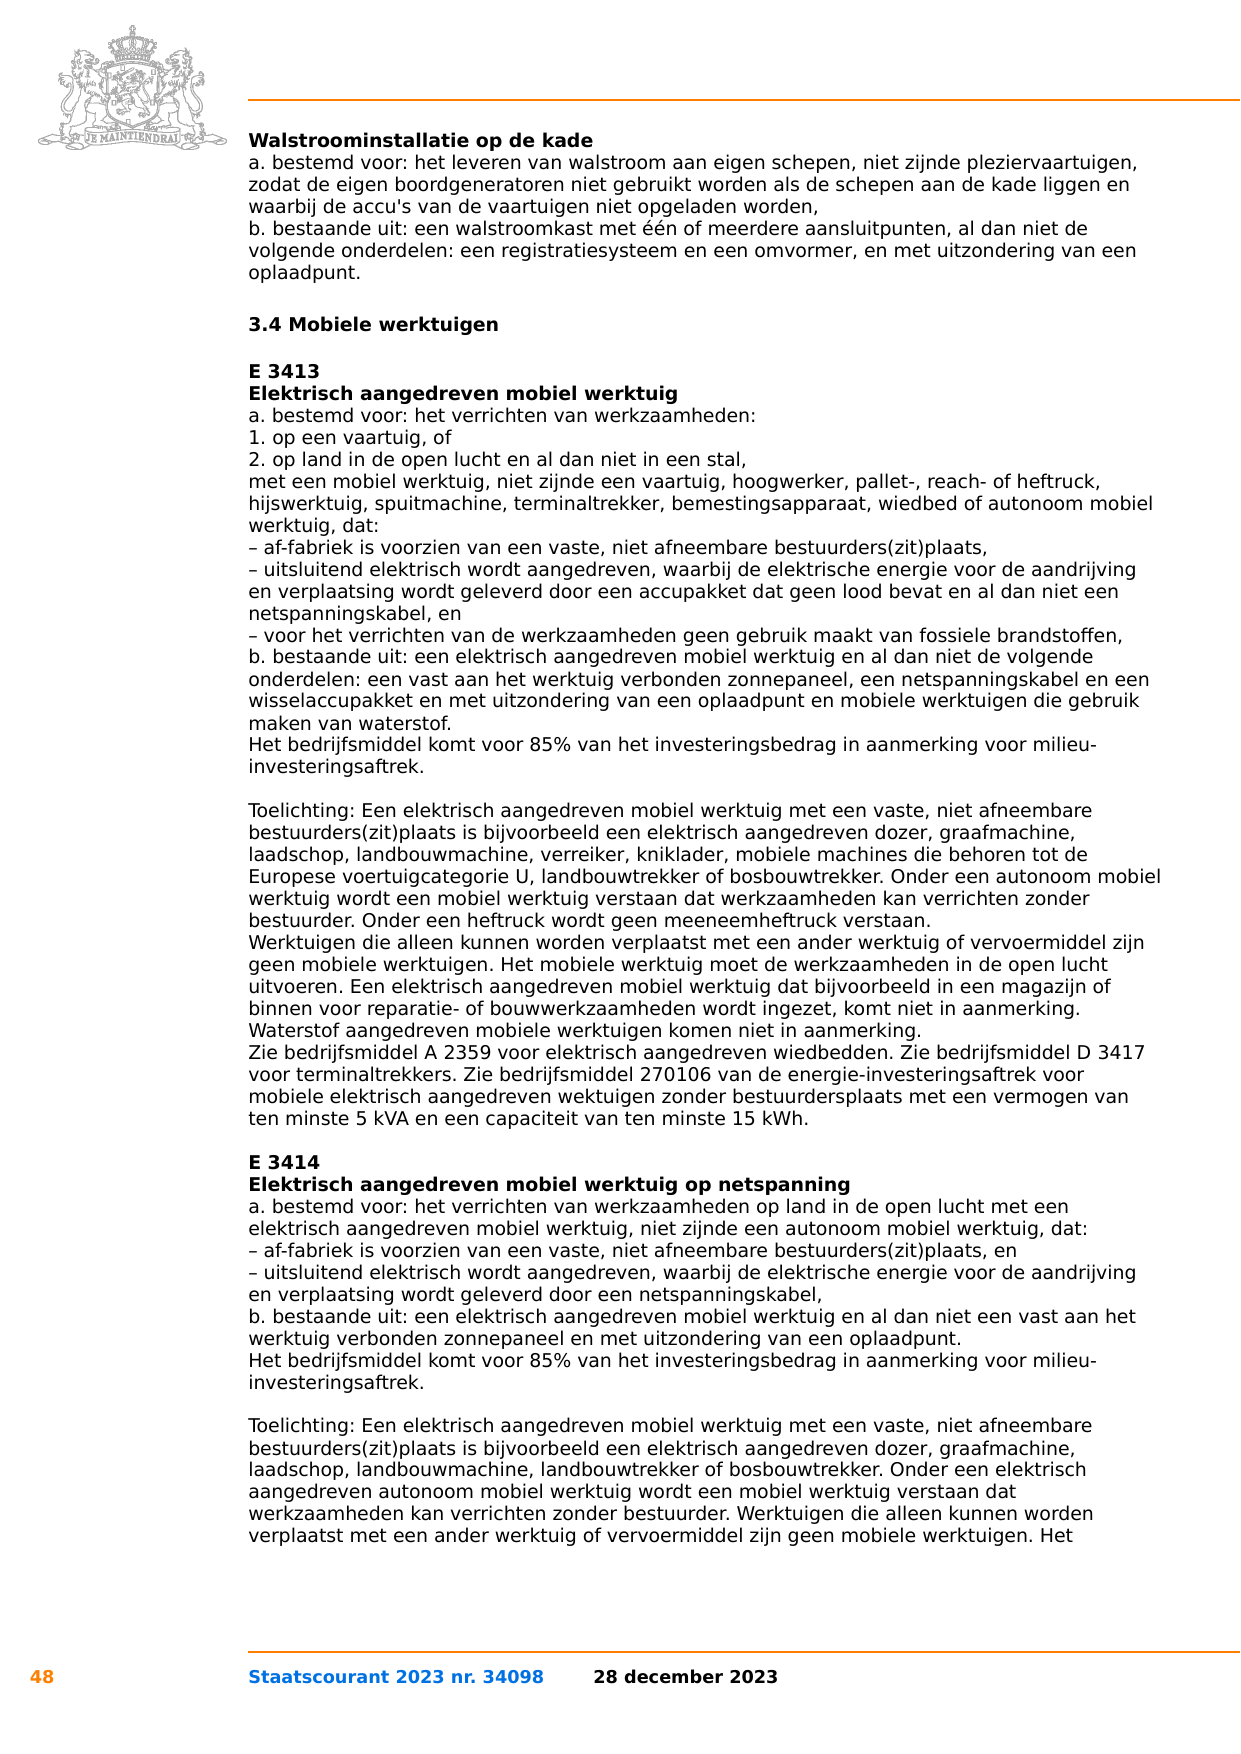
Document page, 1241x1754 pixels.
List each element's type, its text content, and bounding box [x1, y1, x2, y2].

text Walstroominstallatie op de kade [248, 130, 1163, 152]
text 1. op een vaartuig, of [248, 427, 1163, 449]
text 2. op land in de open lucht en al dan niet in een stal, [248, 449, 1163, 471]
subtitle 3.4 Mobiele werktuigen [248, 314, 1163, 336]
text Toelichting: Een elektrisch aangedreven mobiel werktuig met een vaste, niet afneembare bestuurders(zit)plaats is bijvoorbeeld een elektrisch aangedreven dozer, graafmachine, laadschop, landbouwmachine, landbouwtrekker of bosbouwtrekker. Onder een elektrisch aangedreven autonoom mobiel werktuig wordt een mobiel werktuig verstaan dat werkzaamheden kan verrichten zonder bestuurder. Werktuigen die alleen kunnen worden verplaatst met een ander werktuig of vervoermiddel zijn geen mobiele werktuigen. Het [248, 1415, 1163, 1547]
text b. bestaande uit: een elektrisch aangedreven mobiel werktuig en al dan niet een vast aan het werktuig verbonden zonnepaneel en met uitzondering van een oplaadpunt. [248, 1306, 1163, 1349]
text Toelichting: Een elektrisch aangedreven mobiel werktuig met een vaste, niet afneembare bestuurders(zit)plaats is bijvoorbeeld een elektrisch aangedreven dozer, graafmachine, laadschop, landbouwmachine, verreiker, kniklader, mobiele machines die behoren tot de Europese voertuigcategorie U, landbouwtrekker of bosbouwtrekker. Onder een autonoom mobiel werktuig wordt een mobiel werktuig verstaan dat werkzaamheden kan verrichten zonder bestuurder. Onder een heftruck wordt geen meeneemheftruck verstaan. [248, 800, 1163, 932]
text – af-fabriek is voorzien van een vaste, niet afneembare bestuurders(zit)plaats, en [248, 1240, 1163, 1262]
text a. bestemd voor: het verrichten van werkzaamheden: [248, 405, 1163, 427]
text E 3414 [248, 1152, 1163, 1174]
text a. bestemd voor: het verrichten van werkzaamheden op land in de open lucht met een elektrisch aangedreven mobiel werktuig, niet zijnde een autonoom mobiel werktuig, dat: [248, 1196, 1163, 1240]
text – af-fabriek is voorzien van een vaste, niet afneembare bestuurders(zit)plaats, [248, 537, 1163, 558]
text Werktuigen die alleen kunnen worden verplaatst met een ander werktuig of vervoermiddel zijn geen mobiele werktuigen. Het mobiele werktuig moet de werkzaamheden in de open lucht uitvoeren. Een elektrisch aangedreven mobiel werktuig dat bijvoorbeeld in een magazijn of binnen voor reparatie- of bouwwerkzaamheden wordt ingezet, komt niet in aanmerking. Waterstof aangedreven mobiele werktuigen komen niet in aanmerking. [248, 932, 1163, 1042]
text b. bestaande uit: een elektrisch aangedreven mobiel werktuig en al dan niet de volgende onderdelen: een vast aan het werktuig verbonden zonnepaneel, een netspanningskabel en een wisselaccupakket en met uitzondering van een oplaadpunt en mobiele werktuigen die gebruik maken van waterstof. [248, 646, 1163, 734]
text – uitsluitend elektrisch wordt aangedreven, waarbij de elektrische energie voor de aandrijving en verplaatsing wordt geleverd door een accupakket dat geen lood bevat en al dan niet een netspanningskabel, en [248, 558, 1163, 624]
text Zie bedrijfsmiddel A 2359 voor elektrisch aangedreven wiedbedden. Zie bedrijfsmiddel D 3417 voor terminaltrekkers. Zie bedrijfsmiddel 270106 van de energie-investeringsaftrek voor mobiele elektrisch aangedreven wektuigen zonder bestuurdersplaats met een vermogen van ten minste 5 kVA en een capaciteit van ten minste 15 kWh. [248, 1042, 1163, 1130]
text Het bedrijfsmiddel komt voor 85% van het investeringsbedrag in aanmerking voor milieu-investeringsaftrek. [248, 734, 1163, 778]
text b. bestaande uit: een walstroomkast met één of meerdere aansluitpunten, al dan niet de volgende onderdelen: een registratiesysteem en een omvormer, en met uitzondering van een oplaadpunt. [248, 218, 1163, 284]
text met een mobiel werktuig, niet zijnde een vaartuig, hoogwerker, pallet-, reach- of heftruck, hijswerktuig, spuitmachine, terminaltrekker, bemestingsapparaat, wiedbed of autonoom mobiel werktuig, dat: [248, 471, 1163, 537]
text – voor het verrichten van de werkzaamheden geen gebruik maakt van fossiele brandstoffen, [248, 624, 1163, 646]
text Elektrisch aangedreven mobiel werktuig [248, 383, 1163, 405]
text E 3413 [248, 361, 1163, 383]
picture [38, 25, 227, 150]
text a. bestemd voor: het leveren van walstroom aan eigen schepen, niet zijnde pleziervaartuigen, zodat de eigen boordgeneratoren niet gebruikt worden als de schepen aan de kade liggen en waarbij de accu's van de vaartuigen niet opgeladen worden, [248, 152, 1163, 218]
text – uitsluitend elektrisch wordt aangedreven, waarbij de elektrische energie voor de aandrijving en verplaatsing wordt geleverd door een netspanningskabel, [248, 1262, 1163, 1306]
text Elektrisch aangedreven mobiel werktuig op netspanning [248, 1174, 1163, 1196]
text Het bedrijfsmiddel komt voor 85% van het investeringsbedrag in aanmerking voor milieu-investeringsaftrek. [248, 1349, 1163, 1393]
